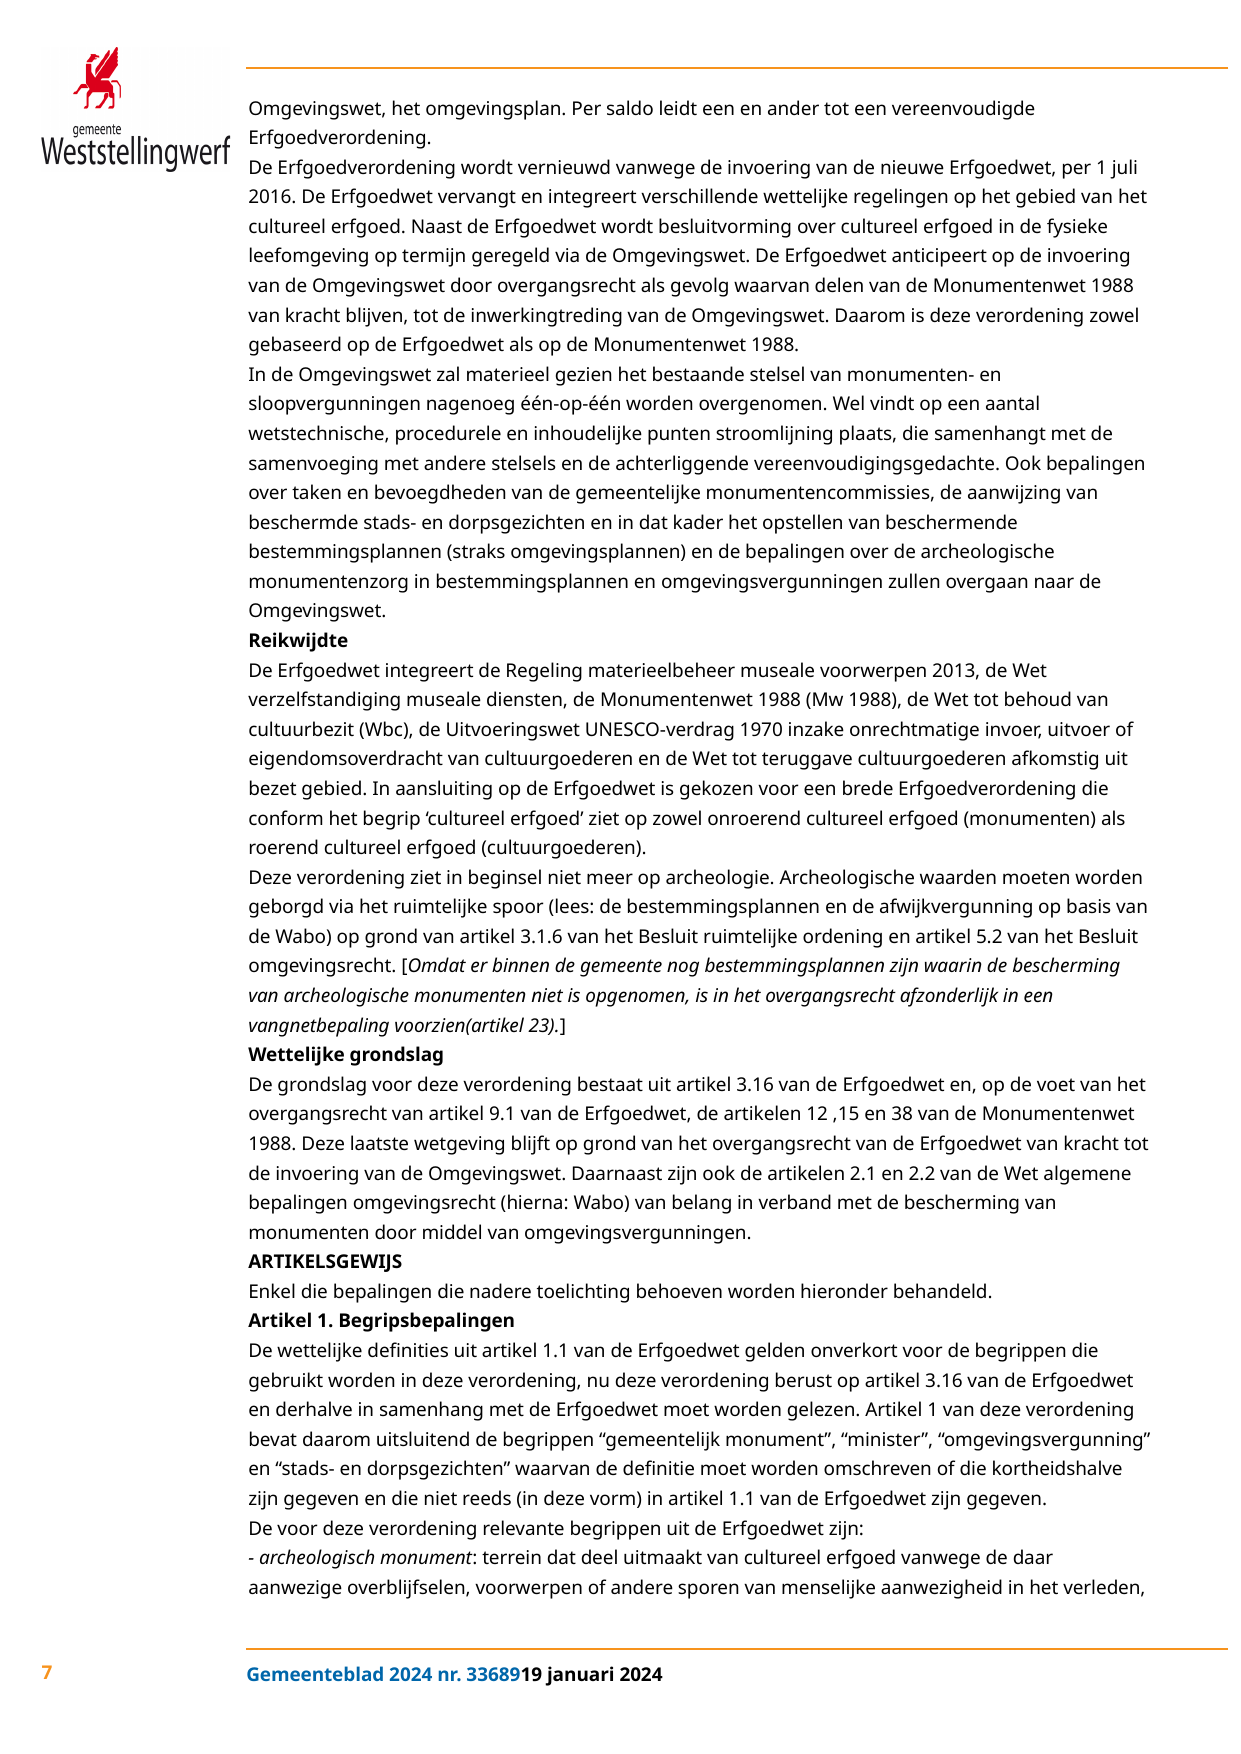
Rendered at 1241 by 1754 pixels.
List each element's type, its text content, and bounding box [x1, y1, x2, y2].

text De grondslag voor deze verordening bestaat uit artikel 3.16 van de Erfgoedwet en, op de voet van het overgangsrecht van artikel 9.1 van de Erfgoedwet, de artikelen 12 ,15 en 38 van de Monumentenwet 1988. Deze laatste wetgeving blijft op grond van het overgangsrecht van de Erfgoedwet van kracht tot de invoering van de Omgevingswet. Daarnaast zijn ook de artikelen 2.1 en 2.2 van de Wet algemene bepalingen omgevingsrecht (hierna: Wabo) van belang in verband met de bescherming van monumenten door middel van omgevingsvergunningen. [248, 1071, 1152, 1245]
text Deze verordening ziet in beginsel niet meer op archeologie. Archeologische waarden moeten worden geborgd via het ruimtelijke spoor (lees: de bestemmingsplannen en de afwijkvergunning op basis van de Wabo) op grond van artikel 3.1.6 van het Besluit ruimtelijke ordening en artikel 5.2 van het Besluit omgevingsrecht. [Omdat er binnen de gemeente nog bestemmingsplannen zijn waarin de bescherming van archeologische monumenten niet is opgenomen, is in het overgangsrecht afzonderlijk in een vangnetbepaling voorzien(artikel 23).] [248, 864, 1152, 1038]
text De wettelijke definities uit artikel 1.1 van de Erfgoedwet gelden onverkort voor de begrippen die gebruikt worden in deze verordening, nu deze verordening berust op artikel 3.16 van de Erfgoedwet en derhalve in samenhang met de Erfgoedwet moet worden gelezen. Artikel 1 van deze verordening bevat daarom uitsluitend de begrippen “gemeentelijk monument”, “minister”, “omgevingsvergunning” en “stads- en dorpsgezichten” waarvan de definitie moet worden omschreven of die kortheidshalve zijn gegeven en die niet reeds (in deze vorm) in artikel 1.1 van de Erfgoedwet zijn gegeven. [248, 1337, 1152, 1511]
text - archeologisch monument: terrein dat deel uitmaakt van cultureel erfgoed vanwege de daar aanwezige overblijfselen, voorwerpen of andere sporen van menselijke aanwezigheid in het verleden, [248, 1544, 1152, 1600]
text Omgevingswet, het omgevingsplan. Per saldo leidt een en ander tot een vereenvoudigde Erfgoedverordening. [248, 95, 1152, 150]
text De voor deze verordening relevante begrippen uit de Erfgoedwet zijn: [248, 1515, 1152, 1541]
text De Erfgoedverordening wordt vernieuwd vanwege de invoering van de nieuwe Erfgoedwet, per 1 juli 2016. De Erfgoedwet vervangt en integreert verschillende wettelijke regelingen op het gebied van het cultureel erfgoed. Naast de Erfgoedwet wordt besluitvorming over cultureel erfgoed in de fysieke leefomgeving op termijn geregeld via de Omgevingswet. De Erfgoedwet anticipeert op de invoering van de Omgevingswet door overgangsrecht als gevolg waarvan delen van de Monumentenwet 1988 van kracht blijven, tot de inwerkingtreding van de Omgevingswet. Daarom is deze verordening zowel gebaseerd op de Erfgoedwet als op de Monumentenwet 1988. [248, 154, 1152, 357]
text Reikwijdte [248, 627, 1152, 653]
text De Erfgoedwet integreert de Regeling materieelbeheer museale voorwerpen 2013, de Wet verzelfstandiging museale diensten, de Monumentenwet 1988 (Mw 1988), de Wet tot behoud van cultuurbezit (Wbc), de Uitvoeringswet UNESCO-verdrag 1970 inzake onrechtmatige invoer, uitvoer of eigendomsoverdracht van cultuurgoederen en de Wet tot teruggave cultuurgoederen afkomstig uit bezet gebied. In aansluiting op de Erfgoedwet is gekozen voor een brede Erfgoedverordening die conform het begrip ‘cultureel erfgoed’ ziet op zowel onroerend cultureel erfgoed (monumenten) als roerend cultureel erfgoed (cultuurgoederen). [248, 657, 1152, 860]
picture [41, 47, 231, 172]
text Artikel 1. Begripsbepalingen [248, 1308, 1152, 1333]
text In de Omgevingswet zal materieel gezien het bestaande stelsel van monumenten- en sloopvergunningen nagenoeg één-op-één worden overgenomen. Wel vindt op een aantal wetstechnische, procedurele en inhoudelijke punten stroomlijning plaats, die samenhangt met de samenvoeging met andere stelsels en de achterliggende vereenvoudigingsgedachte. Ook bepalingen over taken en bevoegdheden van de gemeentelijke monumentencommissies, de aanwijzing van beschermde stads- en dorpsgezichten en in dat kader het opstellen van beschermende bestemmingsplannen (straks omgevingsplannen) en de bepalingen over de archeologische monumentenzorg in bestemmingsplannen en omgevingsvergunningen zullen overgaan naar de Omgevingswet. [248, 361, 1152, 623]
text Wettelijke grondslag [248, 1041, 1152, 1067]
text ARTIKELSGEWIJS [248, 1248, 1152, 1274]
text Enkel die bepalingen die nadere toelichting behoeven worden hieronder behandeld. [248, 1278, 1152, 1304]
